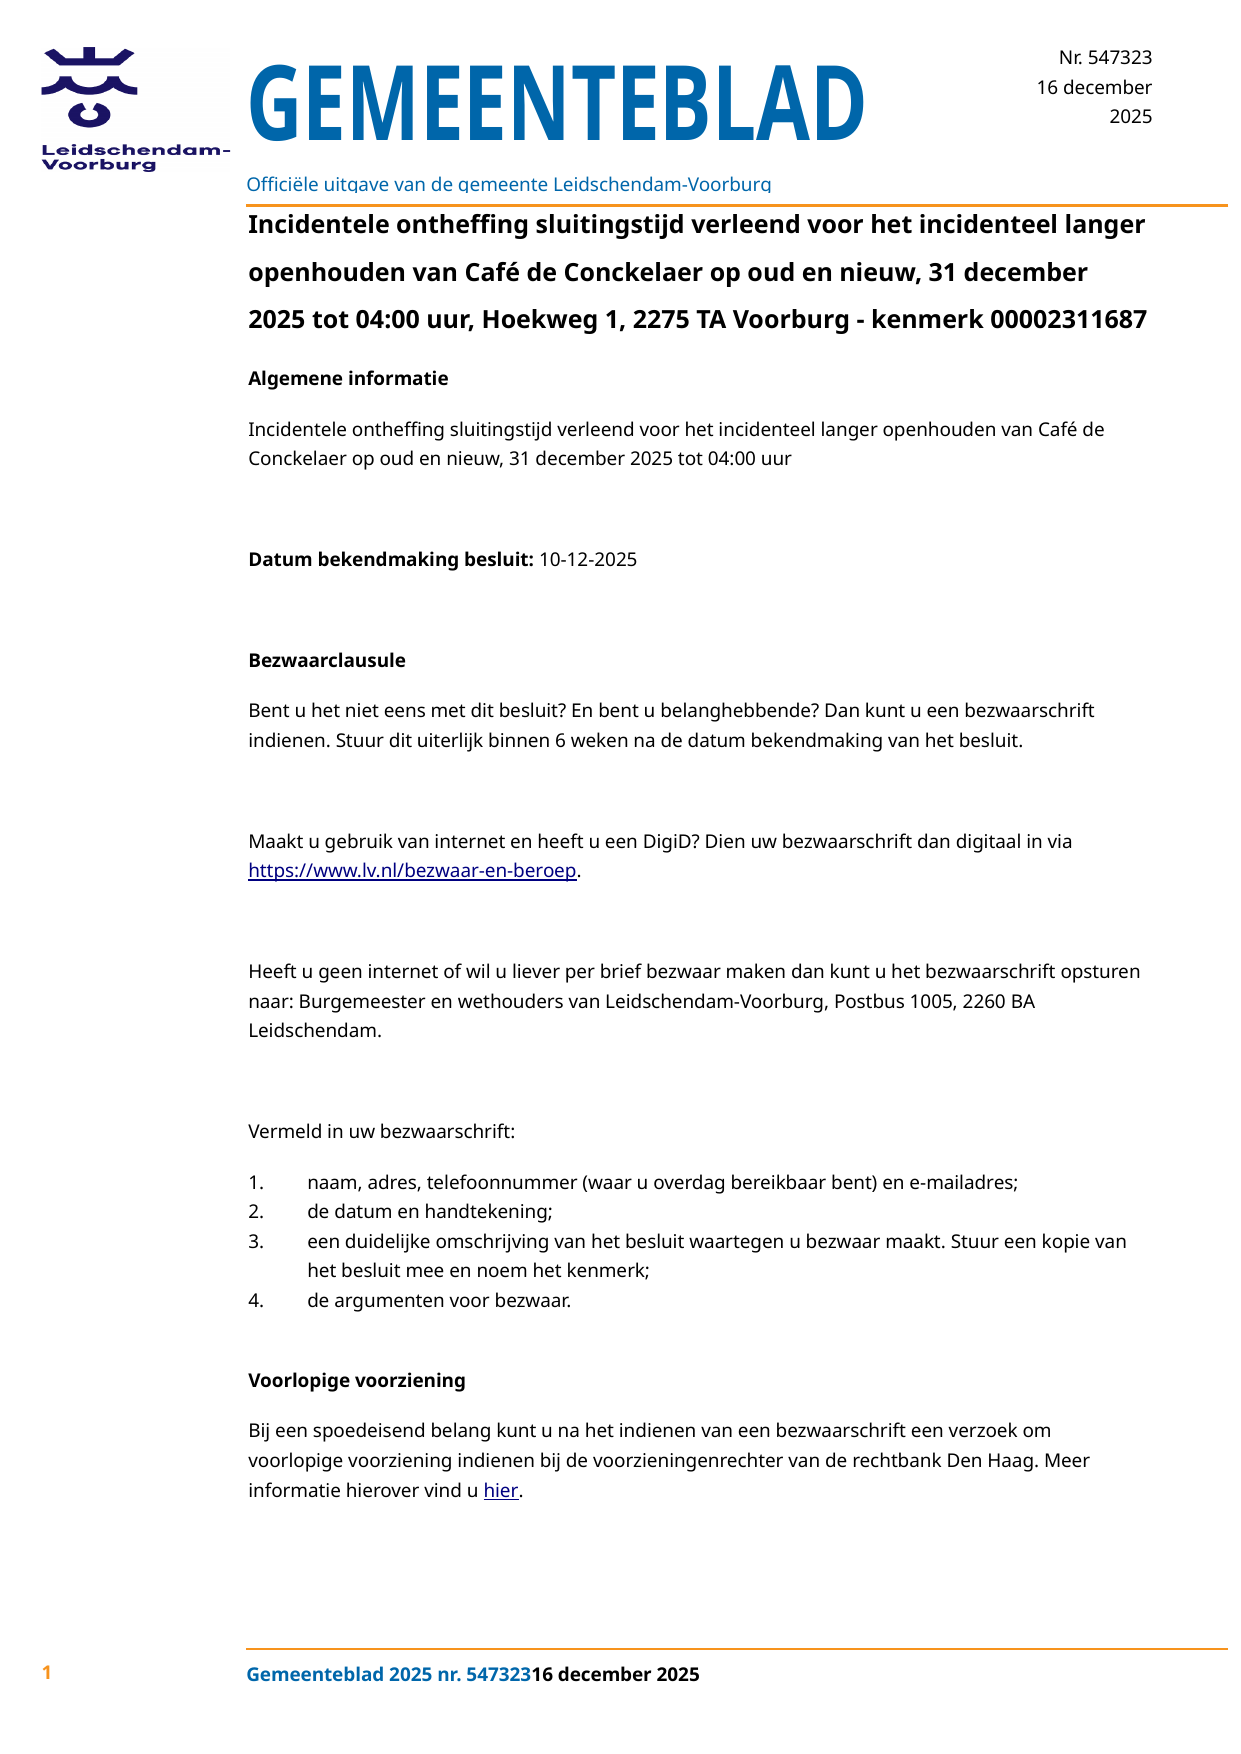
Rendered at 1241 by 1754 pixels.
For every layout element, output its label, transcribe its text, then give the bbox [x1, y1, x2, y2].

text Algemene informatie [248, 366, 1152, 391]
text Vermeld in uw bezwaarschrift: [248, 1118, 1152, 1144]
text Bezwaarclausule [248, 647, 1152, 673]
text Datum bekendmaking besluit: 10-12-2025 [248, 546, 1152, 572]
list de datum en handtekening; [248, 1198, 1152, 1224]
text Incidentele ontheffing sluitingstijd verleend voor het incidenteel langer openhouden van Café de Conckelaer op oud en nieuw, 31 december 2025 tot 04:00 uur, Hoekweg 1, 2275 TA Voorburg - kenmerk 00002311687 [248, 207, 1152, 336]
text Incidentele ontheffing sluitingstijd verleend voor het incidenteel langer openhouden van Café de Conckelaer op oud en nieuw, 31 december 2025 tot 04:00 uur [248, 416, 1152, 471]
list de argumenten voor bezwaar. [248, 1287, 1152, 1313]
text Maakt u gebruik van internet en heeft u een DigiD? Dien uw bezwaarschrift dan digitaal in via https://www.lv.nl/bezwaar-en-beroep. [248, 828, 1152, 883]
text Bent u het niet eens met dit besluit? En bent u belanghebbende? Dan kunt u een bezwaarschrift indienen. Stuur dit uiterlijk binnen 6 weken na de datum bekendmaking van het besluit. [248, 698, 1152, 753]
picture [41, 47, 231, 172]
list een duidelijke omschrijving van het besluit waartegen u bezwaar maakt. Stuur een kopie van het besluit mee en noem het kenmerk; [248, 1228, 1152, 1283]
text Heeft u geen internet of wil u liever per brief bezwaar maken dan kunt u het bezwaarschrift opsturen naar: Burgemeester en wethouders van Leidschendam-Voorburg, Postbus 1005, 2260 BA Leidschendam. [248, 958, 1152, 1043]
list naam, adres, telefoonnummer (waar u overdag bereikbaar bent) en e-mailadres; [248, 1169, 1152, 1194]
text Bij een spoedeisend belang kunt u na het indienen van een bezwaarschrift een verzoek om voorlopige voorziening indienen bij de voorzieningenrechter van de rechtbank Den Haag. Meer informatie hierover vind u hier. [248, 1418, 1152, 1502]
text Voorlopige voorziening [248, 1367, 1152, 1393]
